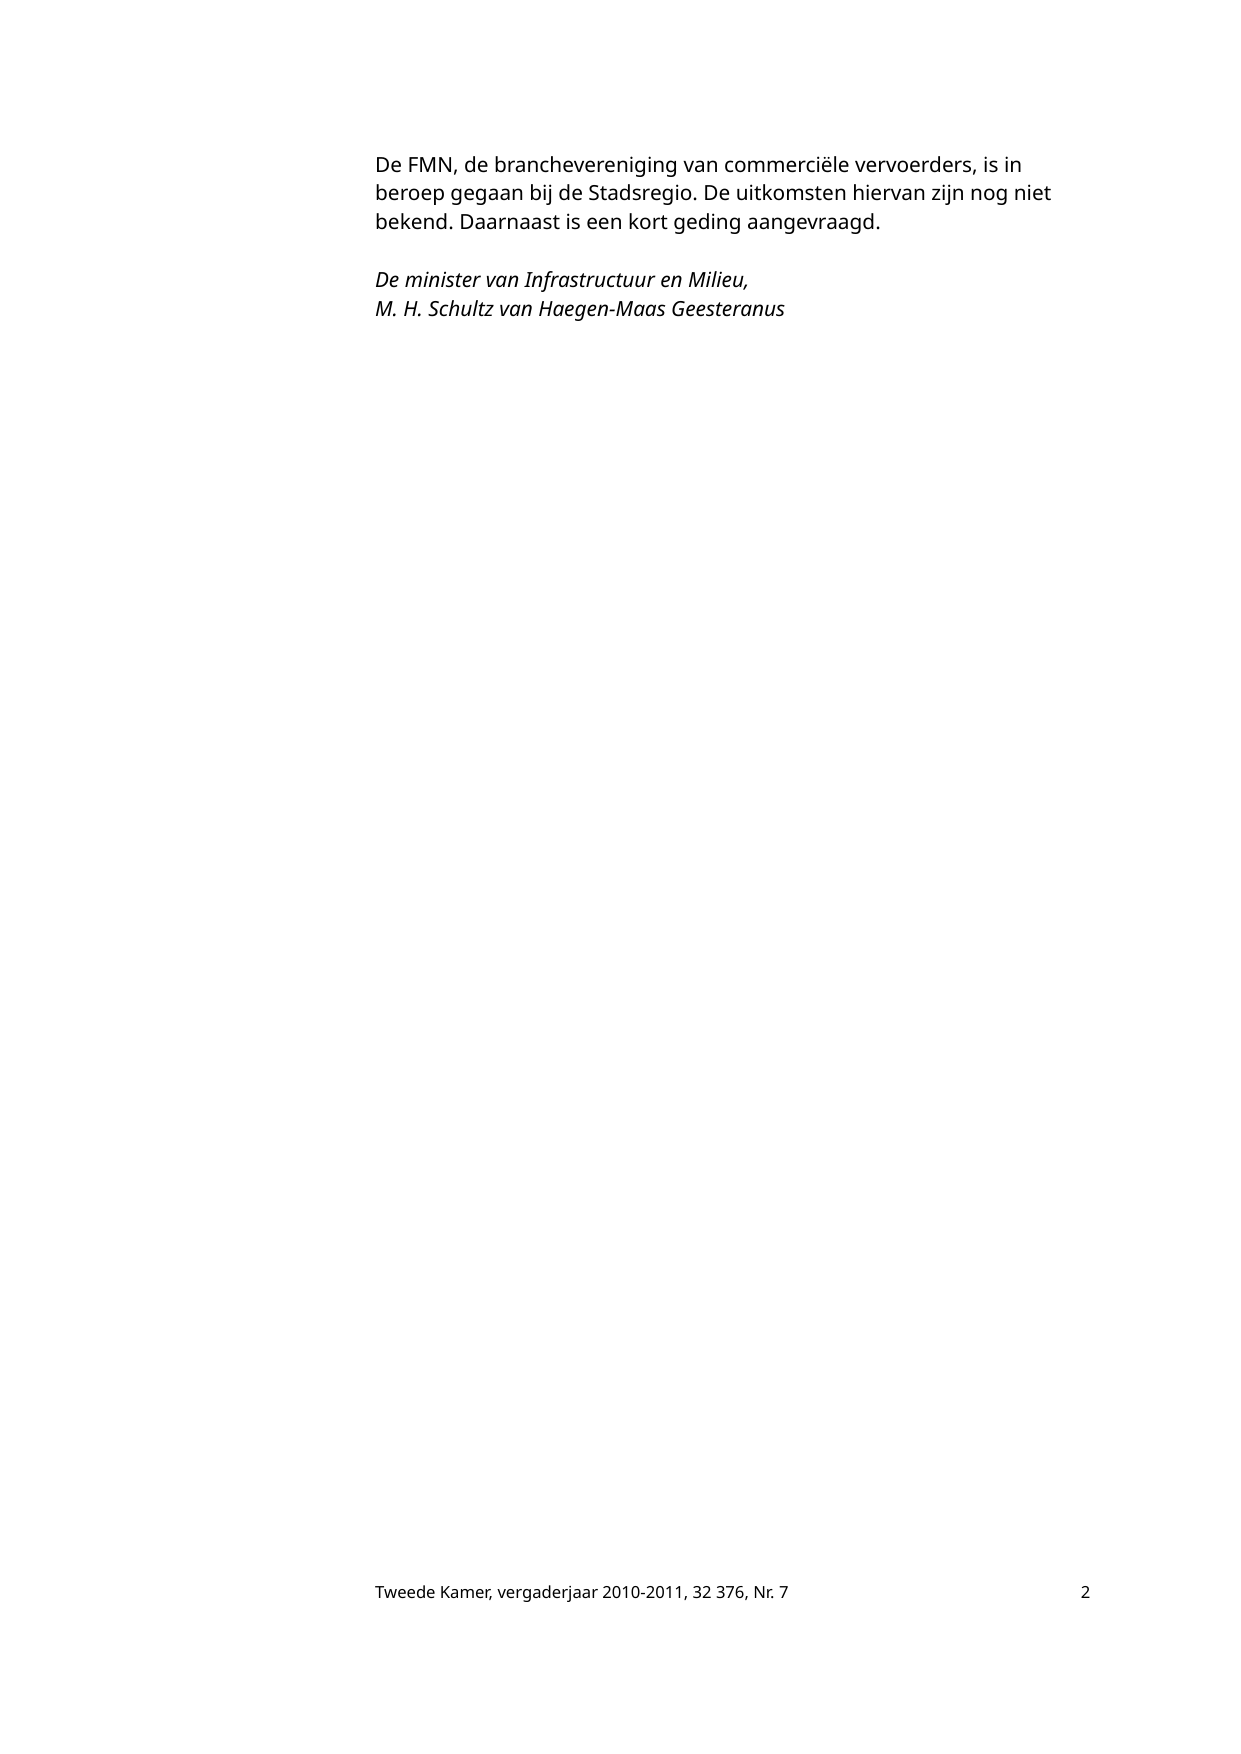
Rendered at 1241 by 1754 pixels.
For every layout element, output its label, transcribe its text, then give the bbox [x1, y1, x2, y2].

text De minister van Infrastructuur en Milieu, [375, 265, 1090, 294]
text M. H. Schultz van Haegen-Maas Geesteranus [375, 294, 1090, 322]
text De FMN, de branchevereniging van commerciële vervoerders, is in beroep gegaan bij de Stadsregio. De uitkomsten hiervan zijn nog niet bekend. Daarnaast is een kort geding aangevraagd. [375, 150, 1090, 235]
